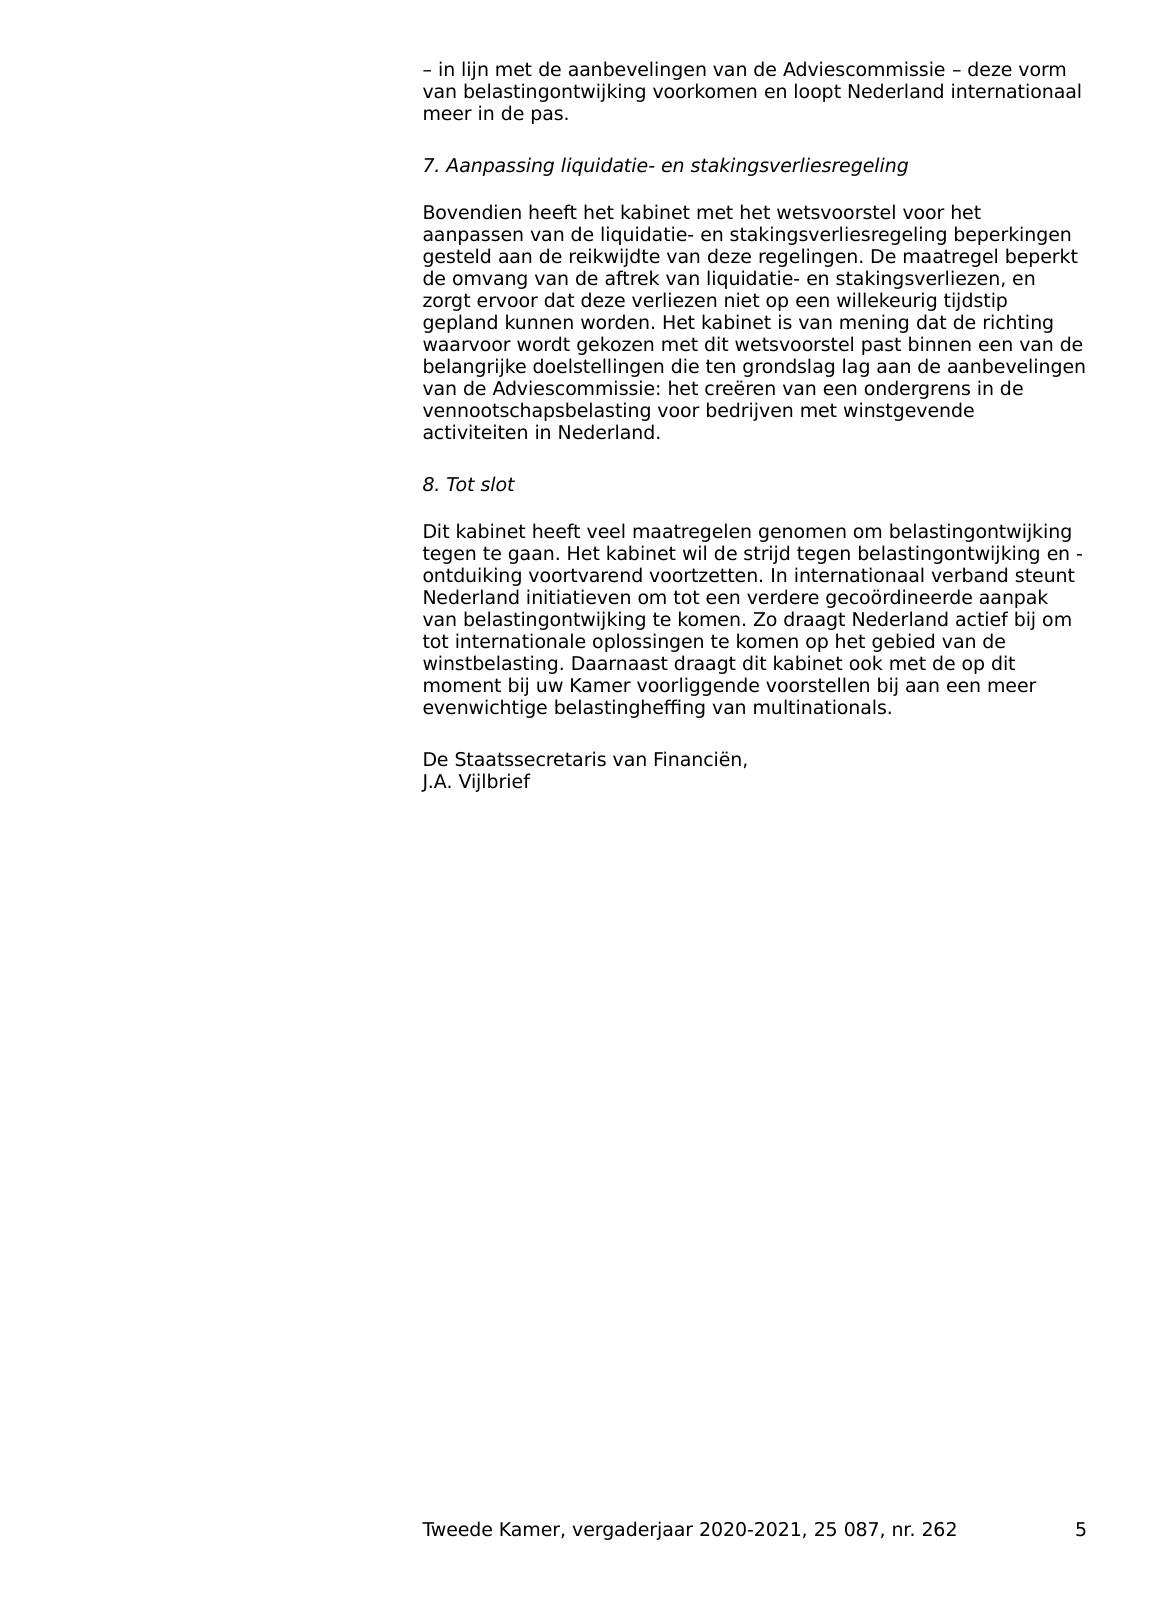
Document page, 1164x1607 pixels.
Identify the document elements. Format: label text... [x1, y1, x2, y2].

text – in lijn met de aanbevelingen van de Adviescommissie – deze vorm van belastingontwijking voorkomen en loopt Nederland internationaal meer in de pas. [422, 59, 1087, 125]
text De Staatssecretaris van Financiën, J.A. Vijlbrief [422, 748, 1087, 792]
text Bovendien heeft het kabinet met het wetsvoorstel voor het aanpassen van de liquidatie- en stakingsverliesregeling beperkingen gesteld aan de reikwijdte van deze regelingen. De maatregel beperkt de omvang van de aftrek van liquidatie- en stakingsverliezen, en zorgt ervoor dat deze verliezen niet op een willekeurig tijdstip gepland kunnen worden. Het kabinet is van mening dat de richting waarvoor wordt gekozen met dit wetsvoorstel past binnen een van de belangrijke doelstellingen die ten grondslag lag aan de aanbevelingen van de Adviescommissie: het creëren van een ondergrens in de vennootschapsbelasting voor bedrijven met winstgevende activiteiten in Nederland. [422, 202, 1087, 444]
subtitle 8. Tot slot [422, 474, 1087, 496]
text Dit kabinet heeft veel maatregelen genomen om belastingontwijking tegen te gaan. Het kabinet wil de strijd tegen belastingontwijking en -ontduiking voortvarend voortzetten. In internationaal verband steunt Nederland initiatieven om tot een verdere gecoördineerde aanpak van belastingontwijking te komen. Zo draagt Nederland actief bij om tot internationale oplossingen te komen op het gebied van de winstbelasting. Daarnaast draagt dit kabinet ook met de op dit moment bij uw Kamer voorliggende voorstellen bij aan een meer evenwichtige belastingheffing van multinationals. [422, 521, 1087, 718]
subtitle 7. Aanpassing liquidatie- en stakingsverliesregeling [422, 155, 1087, 177]
